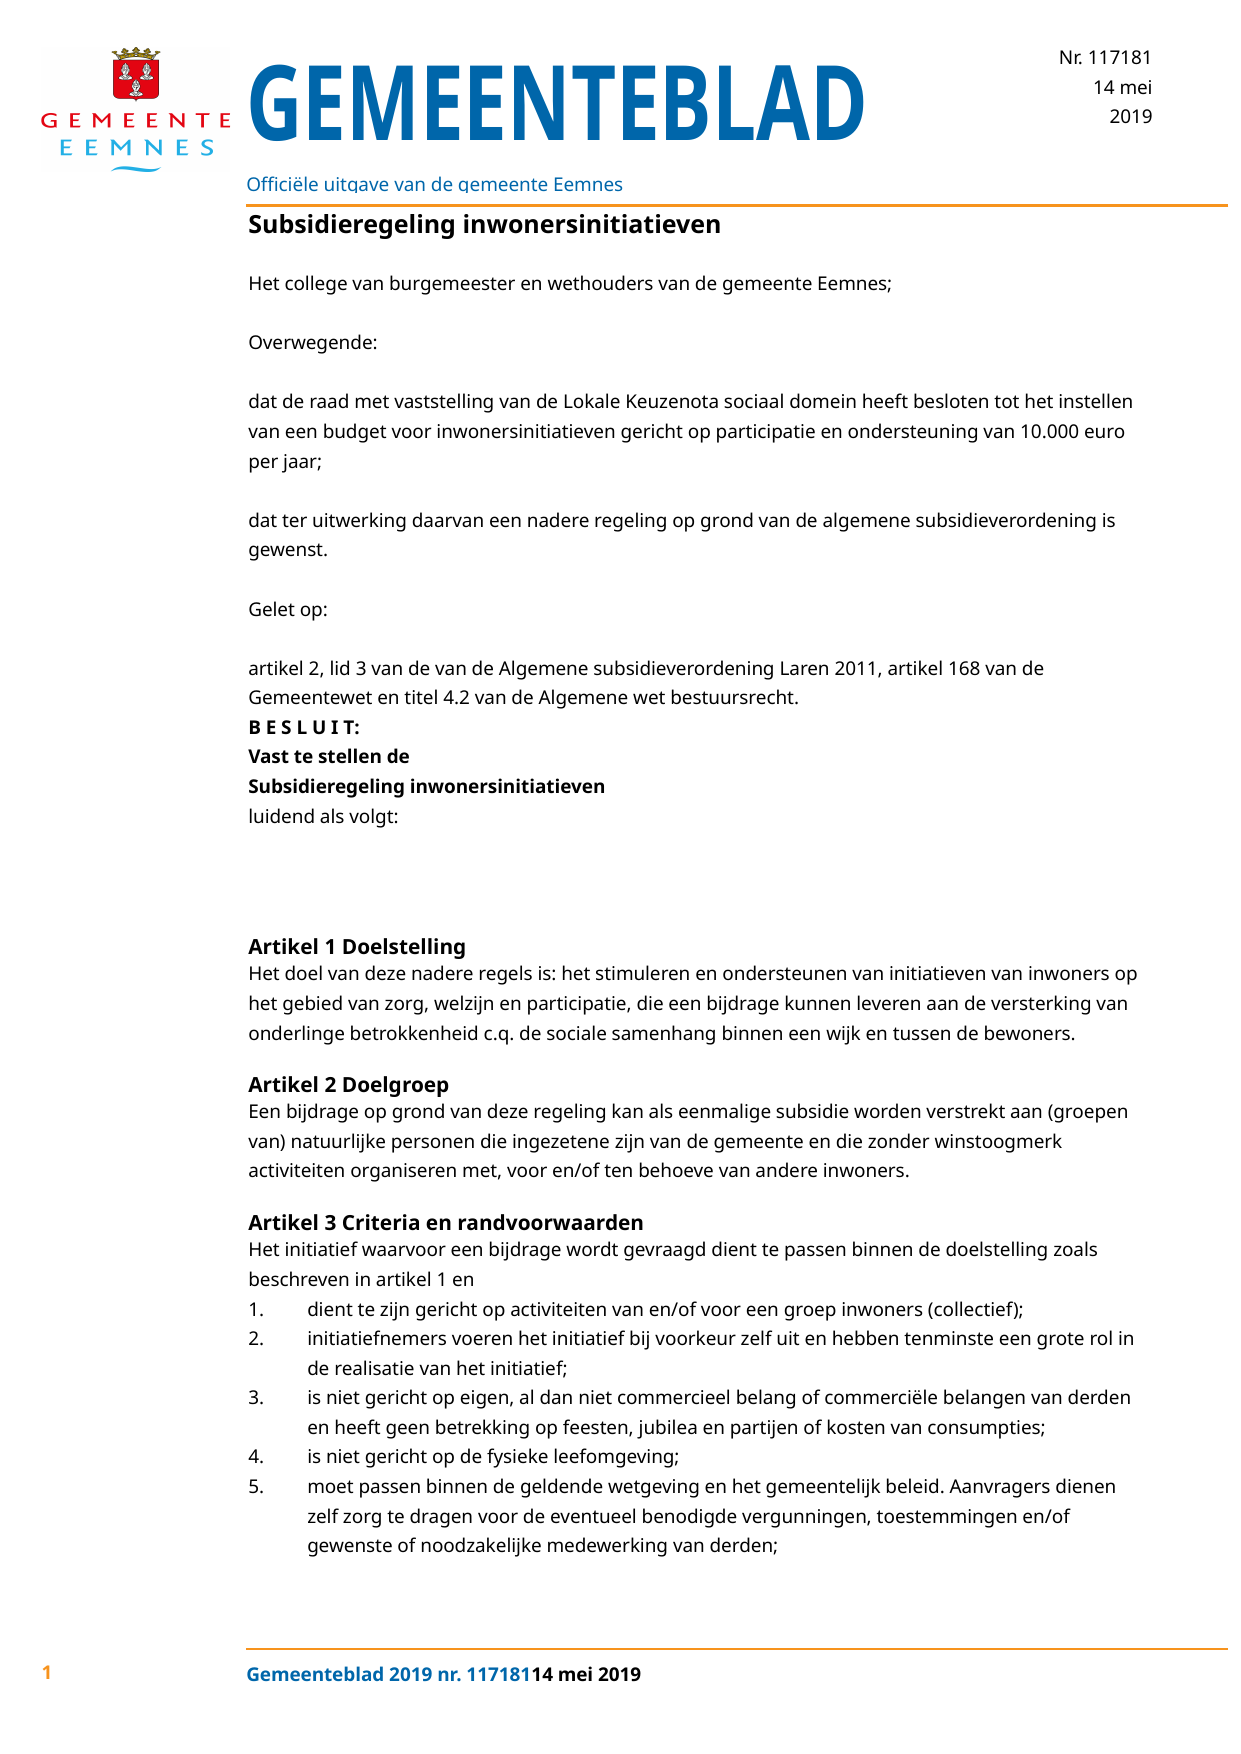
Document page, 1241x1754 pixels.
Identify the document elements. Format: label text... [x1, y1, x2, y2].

list is niet gericht op eigen, al dan niet commercieel belang of commerciële belangen van derden en heeft geen betrekking op feesten, jubilea en partijen of kosten van consumpties; [248, 1384, 1152, 1440]
text artikel 2, lid 3 van de van de Algemene subsidieverordening Laren 2011, artikel 168 van de Gemeentewet en titel 4.2 van de Algemene wet bestuursrecht. [248, 655, 1152, 710]
text Overwegende: [248, 329, 1152, 355]
list moet passen binnen de geldende wetgeving en het gemeentelijk beleid. Aanvragers dienen zelf zorg te dragen voor de eventueel benodigde vergunningen, toestemmingen en/of gewenste of noodzakelijke medewerking van derden; [248, 1473, 1152, 1558]
text Het doel van deze nadere regels is: het stimuleren en ondersteunen van initiatieven van inwoners op het gebied van zorg, welzijn en participatie, die een bijdrage kunnen leveren aan de versterking van onderlinge betrokkenheid c.q. de sociale samenhang binnen een wijk en tussen de bewoners. [248, 961, 1152, 1045]
text Subsidieregeling inwonersinitiatieven [248, 207, 1152, 241]
text dat ter uitwerking daarvan een nadere regeling op grond van de algemene subsidieverordening is gewenst. [248, 507, 1152, 562]
list initiatiefnemers voeren het initiatief bij voorkeur zelf uit en hebben tenminste een grote rol in de realisatie van het initiatief; [248, 1325, 1152, 1381]
text Subsidieregeling inwonersinitiatieven [248, 773, 1152, 799]
list dient te zijn gericht op activiteiten van en/of voor een groep inwoners (collectief); [248, 1296, 1152, 1321]
text Het college van burgemeester en wethouders van de gemeente Eemnes; [248, 270, 1152, 296]
text luidend als volgt: [248, 803, 1152, 828]
text Artikel 2 Doelgroep [248, 1070, 1152, 1098]
text Artikel 1 Doelstelling [248, 932, 1152, 961]
picture [41, 47, 231, 172]
text Artikel 3 Criteria en randvoorwaarden [248, 1208, 1152, 1237]
text dat de raad met vaststelling van de Lokale Keuzenota sociaal domein heeft besloten tot het instellen van een budget voor inwonersinitiatieven gericht op participatie en ondersteuning van 10.000 euro per jaar; [248, 389, 1152, 473]
text B E S L U I T: [248, 714, 1152, 740]
list is niet gericht op de fysieke leefomgeving; [248, 1444, 1152, 1469]
text Gelet op: [248, 596, 1152, 621]
text Het initiatief waarvoor een bijdrage wordt gevraagd dient te passen binnen de doelstelling zoals beschreven in artikel 1 en [248, 1237, 1152, 1292]
text Vast te stellen de [248, 744, 1152, 769]
text Een bijdrage op grond van deze regeling kan als eenmalige subsidie worden verstrekt aan (groepen van) natuurlijke personen die ingezetene zijn van de gemeente en die zonder winstoogmerk activiteiten organiseren met, voor en/of ten behoeve van andere inwoners. [248, 1098, 1152, 1183]
